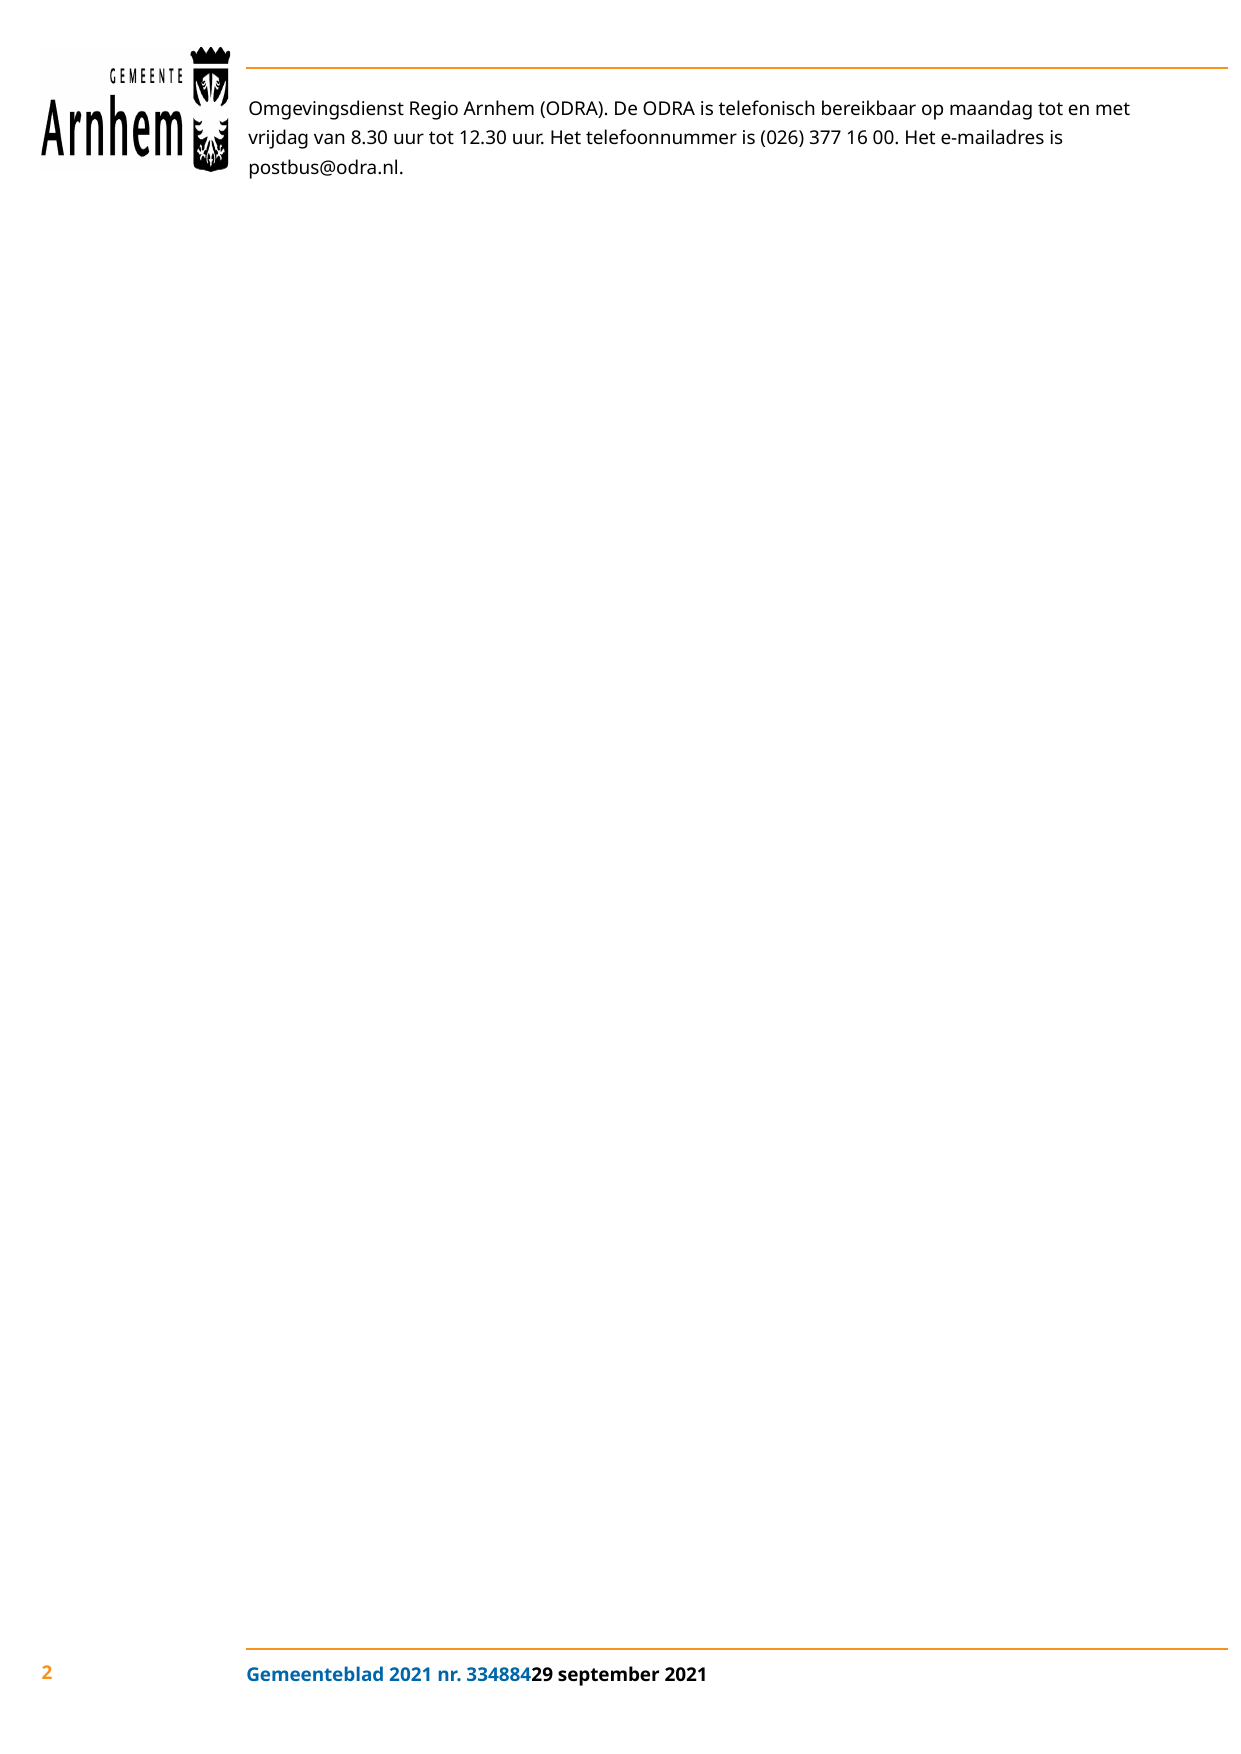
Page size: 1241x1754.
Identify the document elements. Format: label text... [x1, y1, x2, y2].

picture [41, 47, 231, 172]
text Omgevingsdienst Regio Arnhem (ODRA). De ODRA is telefonisch bereikbaar op maandag tot en met vrijdag van 8.30 uur tot 12.30 uur. Het telefoonnummer is (026) 377 16 00. Het e-mailadres is postbus@odra.nl. [248, 95, 1152, 180]
